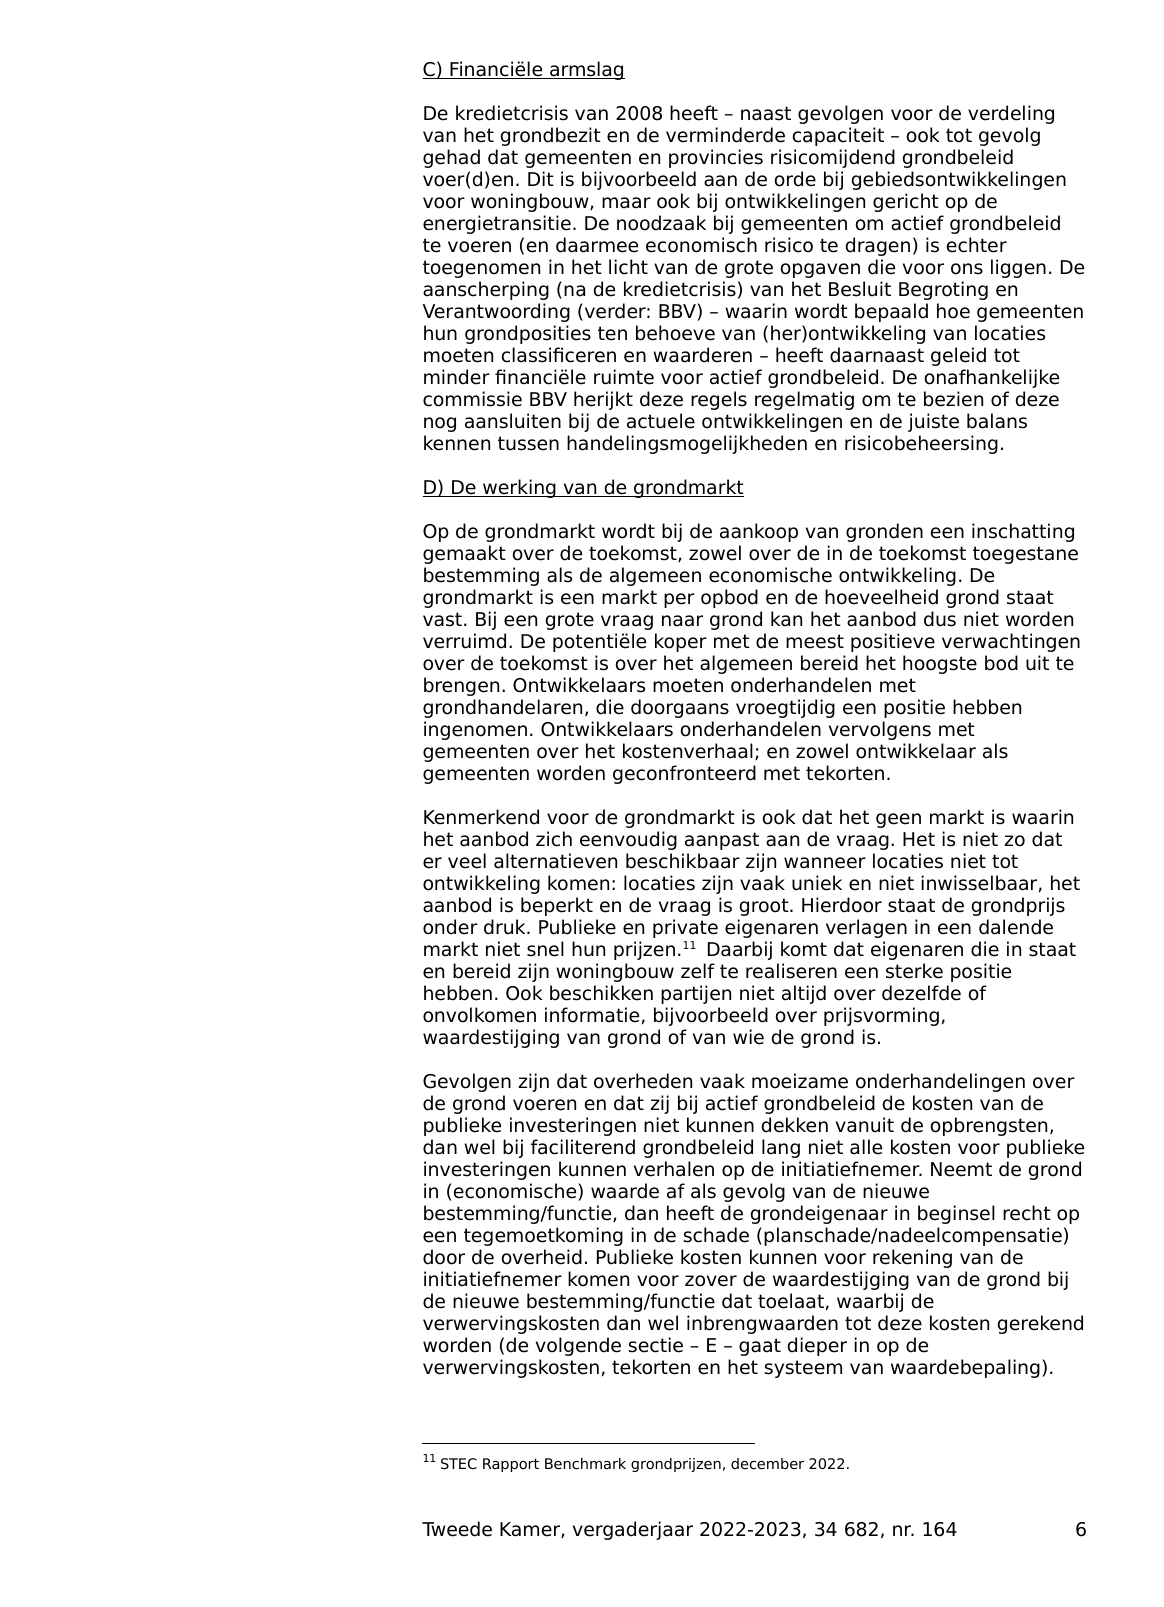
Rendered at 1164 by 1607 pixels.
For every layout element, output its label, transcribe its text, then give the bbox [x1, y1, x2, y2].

subtitle C) Financiële armslag [422, 59, 1087, 81]
text Op de grondmarkt wordt bij de aankoop van gronden een inschatting gemaakt over de toekomst, zowel over de in de toekomst toegestane bestemming als de algemeen economische ontwikkeling. De grondmarkt is een markt per opbod en de hoeveelheid grond staat vast. Bij een grote vraag naar grond kan het aanbod dus niet worden verruimd. De potentiële koper met de meest positieve verwachtingen over de toekomst is over het algemeen bereid het hoogste bod uit te brengen. Ontwikkelaars moeten onderhandelen met grondhandelaren, die doorgaans vroegtijdig een positie hebben ingenomen. Ontwikkelaars onderhandelen vervolgens met gemeenten over het kostenverhaal; en zowel ontwikkelaar als gemeenten worden geconfronteerd met tekorten. [422, 521, 1087, 785]
text Gevolgen zijn dat overheden vaak moeizame onderhandelingen over de grond voeren en dat zij bij actief grondbeleid de kosten van de publieke investeringen niet kunnen dekken vanuit de opbrengsten, dan wel bij faciliterend grondbeleid lang niet alle kosten voor publieke investeringen kunnen verhalen op de initiatiefnemer. Neemt de grond in (economische) waarde af als gevolg van de nieuwe bestemming/functie, dan heeft de grondeigenaar in beginsel recht op een tegemoetkoming in de schade (planschade/nadeelcompensatie) door de overheid. Publieke kosten kunnen voor rekening van de initiatiefnemer komen voor zover de waardestijging van de grond bij de nieuwe bestemming/functie dat toelaat, waarbij de verwervingskosten dan wel inbrengwaarden tot deze kosten gerekend worden (de volgende sectie – E – gaat dieper in op de verwervingskosten, tekorten en het systeem van waardebepaling). [422, 1071, 1087, 1379]
subtitle D) De werking van de grondmarkt [422, 477, 1087, 499]
text Kenmerkend voor de grondmarkt is ook dat het geen markt is waarin het aanbod zich eenvoudig aanpast aan de vraag. Het is niet zo dat er veel alternatieven beschikbaar zijn wanneer locaties niet tot ontwikkeling komen: locaties zijn vaak uniek en niet inwisselbaar, het aanbod is beperkt en de vraag is groot. Hierdoor staat de grondprijs onder druk. Publieke en private eigenaren verlagen in een dalende markt niet snel hun prijzen. Daarbij komt dat eigenaren die in staat en bereid zijn woningbouw zelf te realiseren een sterke positie hebben. Ook beschikken partijen niet altijd over dezelfde of onvolkomen informatie, bijvoorbeeld over prijsvorming, waardestijging van grond of van wie de grond is. [422, 807, 1087, 1049]
text De kredietcrisis van 2008 heeft – naast gevolgen voor de verdeling van het grondbezit en de verminderde capaciteit – ook tot gevolg gehad dat gemeenten en provincies risicomijdend grondbeleid voer(d)en. Dit is bijvoorbeeld aan de orde bij gebiedsontwikkelingen voor woningbouw, maar ook bij ontwikkelingen gericht op de energietransitie. De noodzaak bij gemeenten om actief grondbeleid te voeren (en daarmee economisch risico te dragen) is echter toegenomen in het licht van de grote opgaven die voor ons liggen. De aanscherping (na de kredietcrisis) van het Besluit Begroting en Verantwoording (verder: BBV) – waarin wordt bepaald hoe gemeenten hun grondposities ten behoeve van (her)ontwikkeling van locaties moeten classificeren en waarderen – heeft daarnaast geleid tot minder financiële ruimte voor actief grondbeleid. De onafhankelijke commissie BBV herijkt deze regels regelmatig om te bezien of deze nog aansluiten bij de actuele ontwikkelingen en de juiste balans kennen tussen handelingsmogelijkheden en risicobeheersing. [422, 103, 1087, 455]
text STEC Rapport Benchmark grondprijzen, december 2022. [422, 1452, 1087, 1474]
